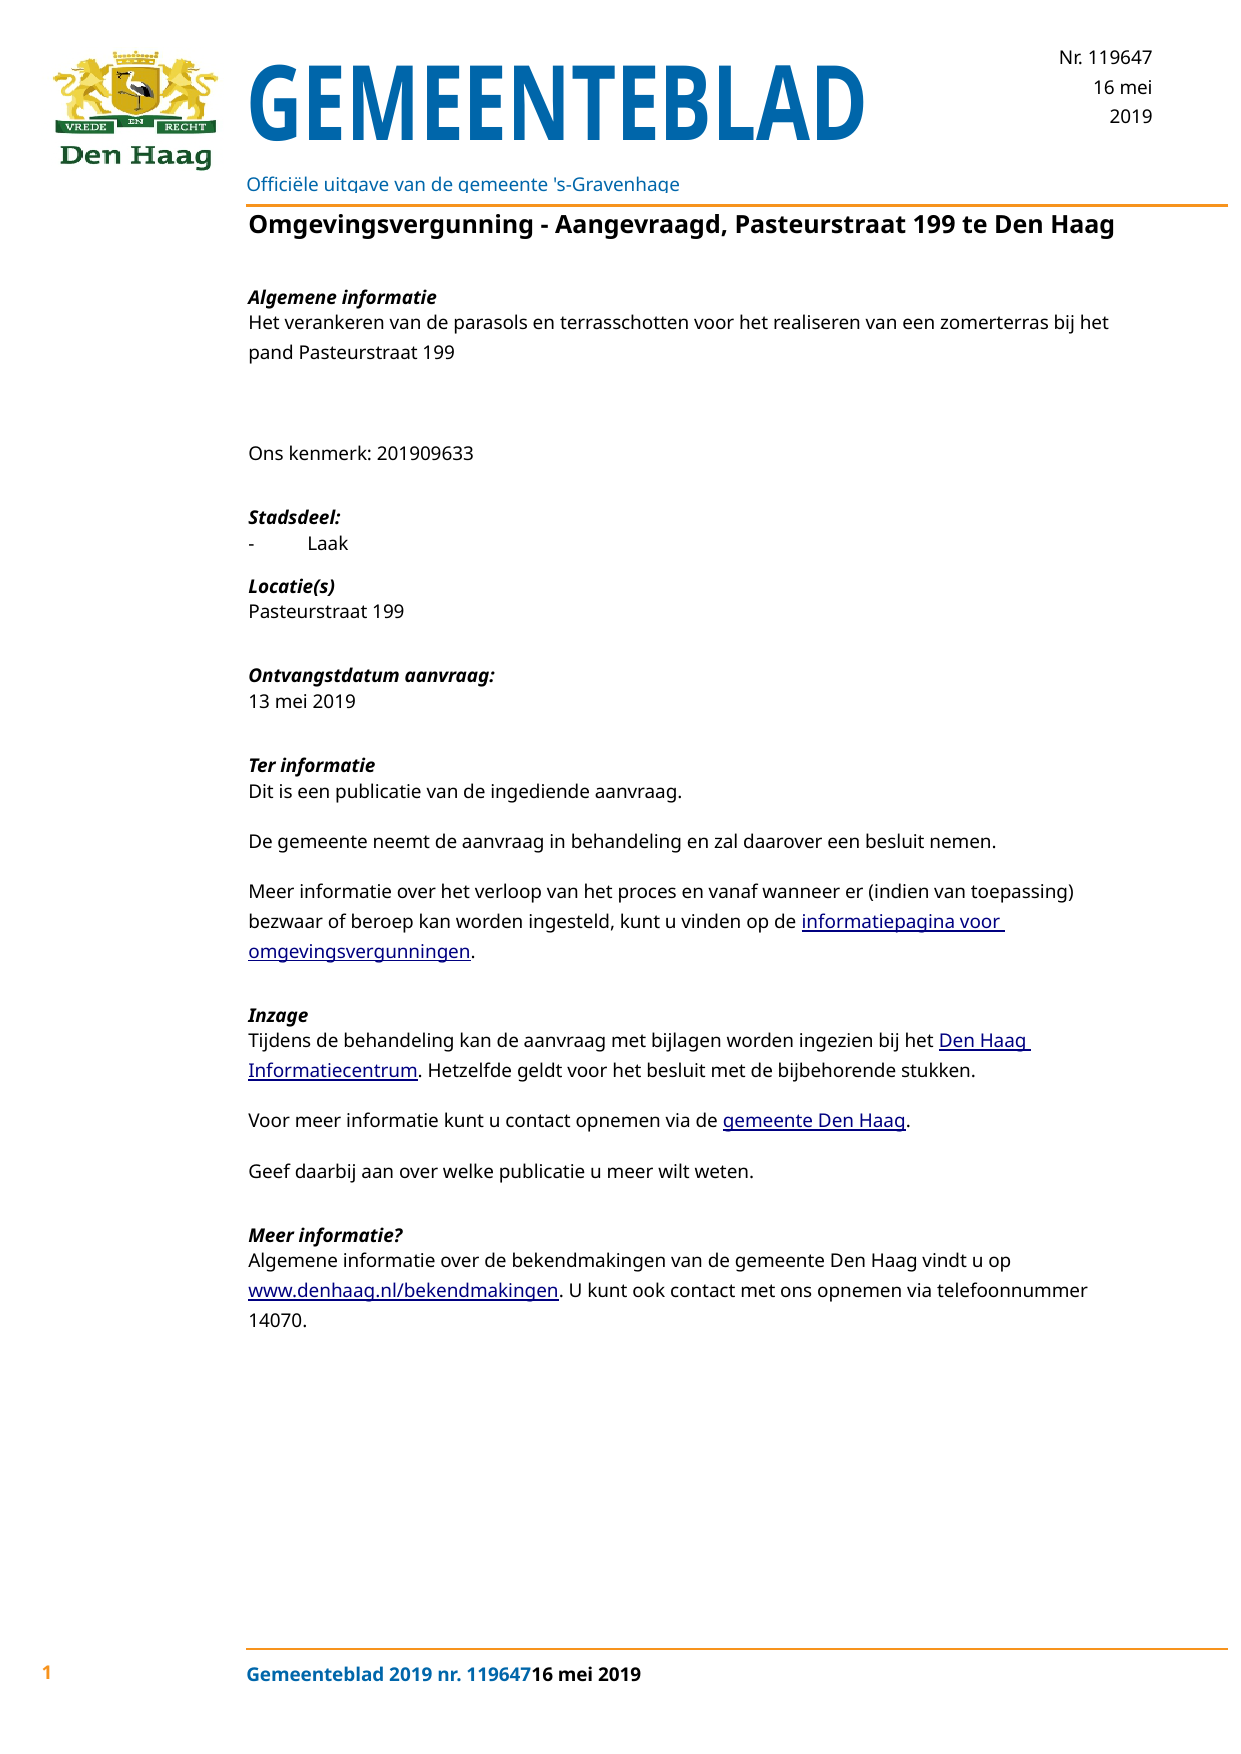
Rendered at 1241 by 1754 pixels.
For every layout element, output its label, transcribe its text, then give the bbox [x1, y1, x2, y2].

text Omgevingsvergunning - Aangevraagd, Pasteurstraat 199 te Den Haag [248, 207, 1152, 241]
text Stadsdeel: [248, 504, 1152, 530]
text Ons kenmerk: 201909633 [248, 440, 1152, 466]
text Tijdens de behandeling kan de aanvraag met bijlagen worden ingezien bij het Den Haag Informatiecentrum. Hetzelfde geldt voor het besluit met de bijbehorende stukken. [248, 1028, 1152, 1083]
picture [41, 47, 231, 172]
text De gemeente neemt de aanvraag in behandeling en zal daarover een besluit nemen. [248, 828, 1152, 854]
text Algemene informatie [248, 284, 1152, 309]
text Het verankeren van de parasols en terrasschotten voor het realiseren van een zomerterras bij het pand Pasteurstraat 199 [248, 309, 1152, 365]
list Laak [248, 530, 1152, 555]
text Voor meer informatie kunt u contact opnemen via de gemeente Den Haag. [248, 1108, 1152, 1133]
text Ontvangstdatum aanvraag: [248, 662, 1152, 688]
text 13 mei 2019 [248, 688, 1152, 714]
text Locatie(s) [248, 573, 1152, 598]
text Geef daarbij aan over welke publicatie u meer wilt weten. [248, 1158, 1152, 1184]
text Meer informatie? [248, 1222, 1152, 1248]
text Ter informatie [248, 752, 1152, 778]
text Algemene informatie over de bekendmakingen van de gemeente Den Haag vindt u op www.denhaag.nl/bekendmakingen. U kunt ook contact met ons opnemen via telefoonnummer 14070. [248, 1248, 1152, 1333]
text Inzage [248, 1002, 1152, 1028]
text Meer informatie over het verloop van het proces en vanaf wanneer er (indien van toepassing) bezwaar of beroep kan worden ingesteld, kunt u vinden op de informatiepagina voor omgevingsvergunningen. [248, 879, 1152, 964]
text Pasteurstraat 199 [248, 598, 1152, 624]
text Dit is een publicatie van de ingediende aanvraag. [248, 778, 1152, 804]
